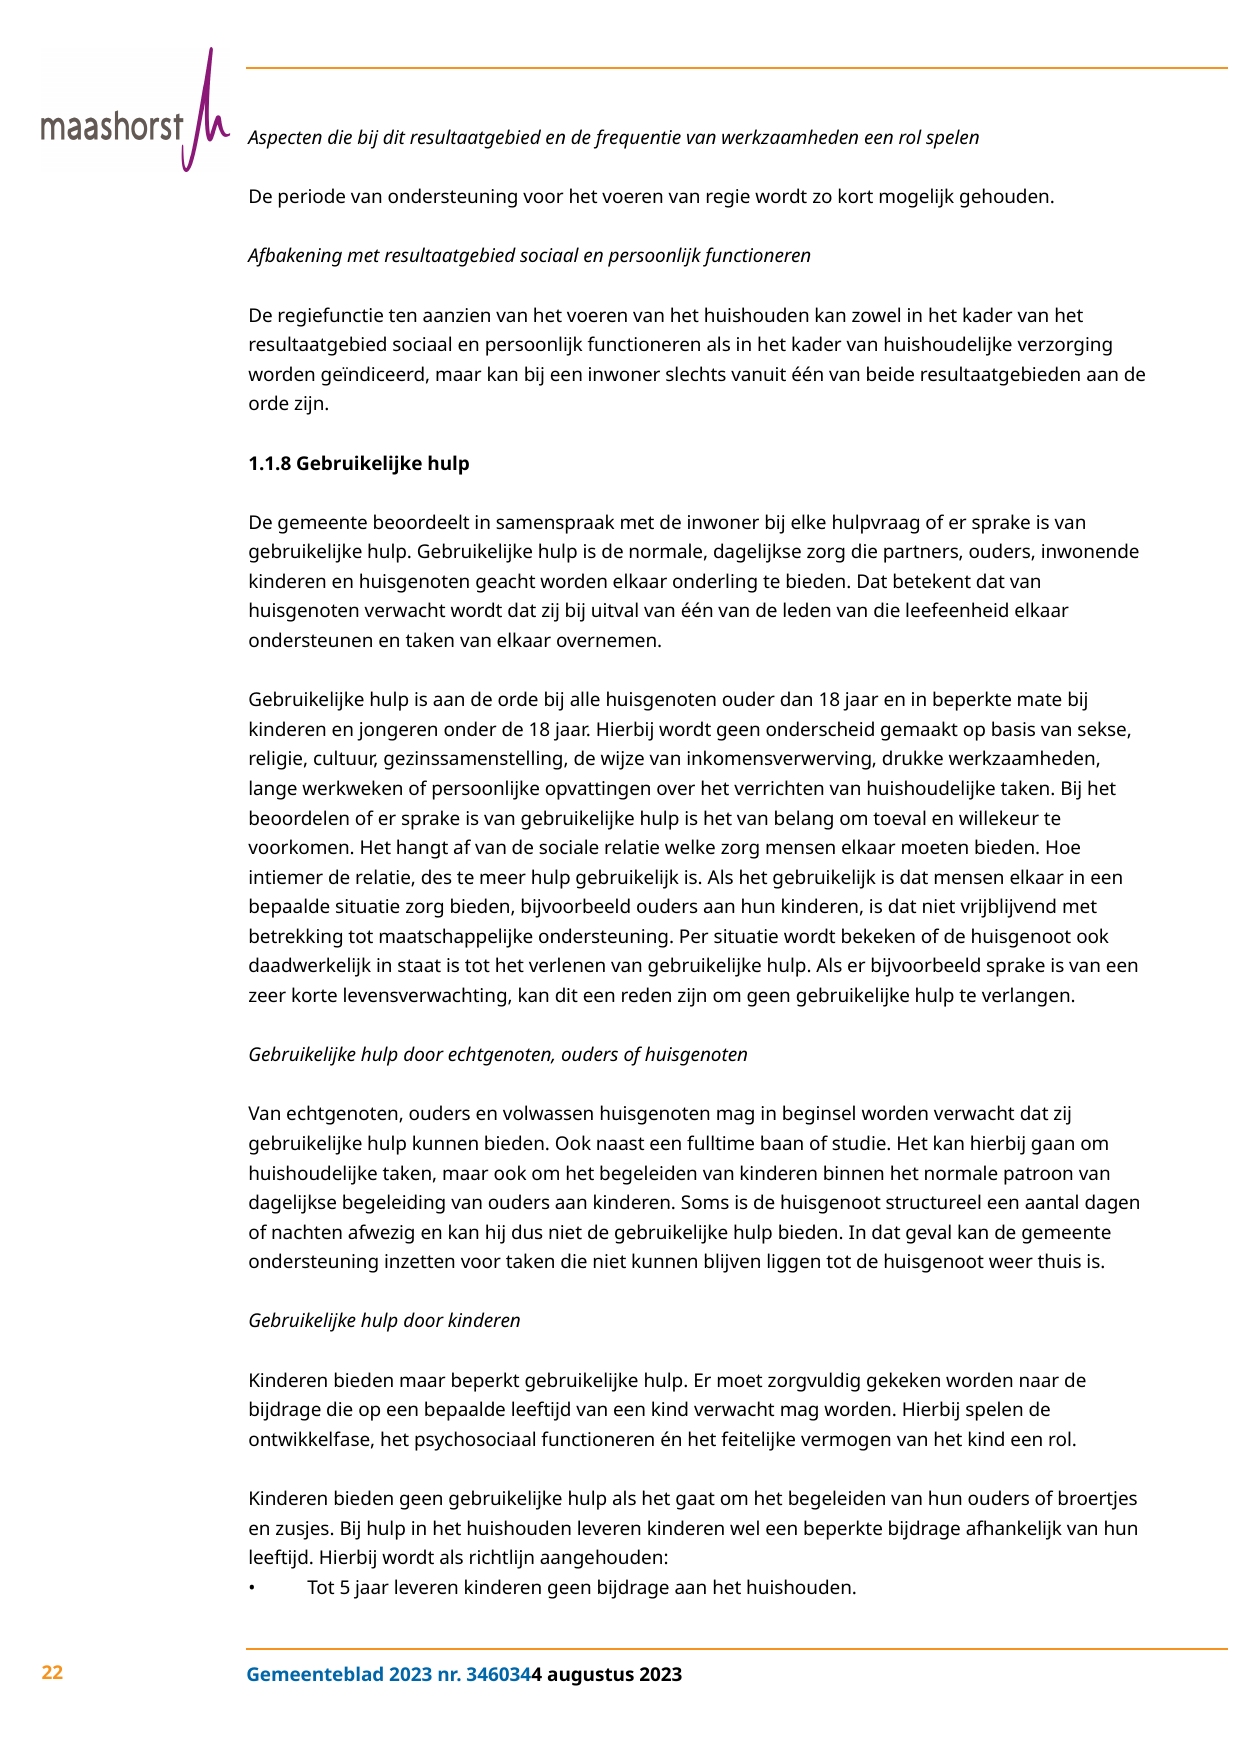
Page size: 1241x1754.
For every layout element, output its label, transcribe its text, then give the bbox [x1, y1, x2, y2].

text Aspecten die bij dit resultaatgebied en de frequentie van werkzaamheden een rol spelen [248, 124, 1152, 150]
text Kinderen bieden maar beperkt gebruikelijke hulp. Er moet zorgvuldig gekeken worden naar de bijdrage die op een bepaalde leeftijd van een kind verwacht mag worden. Hierbij spelen de ontwikkelfase, het psychosociaal functioneren én het feitelijke vermogen van het kind een rol. [248, 1367, 1152, 1452]
text De regiefunctie ten aanzien van het voeren van het huishouden kan zowel in het kader van het resultaatgebied sociaal en persoonlijk functioneren als in het kader van huishoudelijke verzorging worden geïndiceerd, maar kan bij een inwoner slechts vanuit één van beide resultaatgebieden aan de orde zijn. [248, 302, 1152, 416]
text Gebruikelijke hulp is aan de orde bij alle huisgenoten ouder dan 18 jaar en in beperkte mate bij kinderen en jongeren onder de 18 jaar. Hierbij wordt geen onderscheid gemaakt op basis van sekse, religie, cultuur, gezinssamenstelling, de wijze van inkomensverwerving, drukke werkzaamheden, lange werkweken of persoonlijke opvattingen over het verrichten van huishoudelijke taken. Bij het beoordelen of er sprake is van gebruikelijke hulp is het van belang om toeval en willekeur te voorkomen. Het hangt af van de sociale relatie welke zorg mensen elkaar moeten bieden. Hoe intiemer de relatie, des te meer hulp gebruikelijk is. Als het gebruikelijk is dat mensen elkaar in een bepaalde situatie zorg bieden, bijvoorbeeld ouders aan hun kinderen, is dat niet vrijblijvend met betrekking tot maatschappelijke ondersteuning. Per situatie wordt bekeken of de huisgenoot ook daadwerkelijk in staat is tot het verlenen van gebruikelijke hulp. Als er bijvoorbeeld sprake is van een zeer korte levensverwachting, kan dit een reden zijn om geen gebruikelijke hulp te verlangen. [248, 686, 1152, 1008]
text De periode van ondersteuning voor het voeren van regie wordt zo kort mogelijk gehouden. [248, 183, 1152, 209]
text Gebruikelijke hulp door kinderen [248, 1308, 1152, 1333]
text 1.1.8 Gebruikelijke hulp [248, 450, 1152, 476]
text Van echtgenoten, ouders en volwassen huisgenoten mag in beginsel worden verwacht dat zij gebruikelijke hulp kunnen bieden. Ook naast een fulltime baan of studie. Het kan hierbij gaan om huishoudelijke taken, maar ook om het begeleiden van kinderen binnen het normale patroon van dagelijkse begeleiding van ouders aan kinderen. Soms is de huisgenoot structureel een aantal dagen of nachten afwezig en kan hij dus niet de gebruikelijke hulp bieden. In dat geval kan de gemeente ondersteuning inzetten voor taken die niet kunnen blijven liggen tot de huisgenoot weer thuis is. [248, 1101, 1152, 1274]
text Gebruikelijke hulp door echtgenoten, ouders of huisgenoten [248, 1041, 1152, 1067]
picture [41, 47, 231, 172]
text Afbakening met resultaatgebied sociaal en persoonlijk functioneren [248, 243, 1152, 268]
text De gemeente beoordeelt in samenspraak met de inwoner bij elke hulpvraag of er sprake is van gebruikelijke hulp. Gebruikelijke hulp is de normale, dagelijkse zorg die partners, ouders, inwonende kinderen en huisgenoten geacht worden elkaar onderling te bieden. Dat betekent dat van huisgenoten verwacht wordt dat zij bij uitval van één van de leden van die leefeenheid elkaar ondersteunen en taken van elkaar overnemen. [248, 509, 1152, 653]
list Tot 5 jaar leveren kinderen geen bijdrage aan het huishouden. [248, 1574, 1152, 1600]
text Kinderen bieden geen gebruikelijke hulp als het gaat om het begeleiden van hun ouders of broertjes en zusjes. Bij hulp in het huishouden leveren kinderen wel een beperkte bijdrage afhankelijk van hun leeftijd. Hierbij wordt als richtlijn aangehouden: [248, 1485, 1152, 1570]
